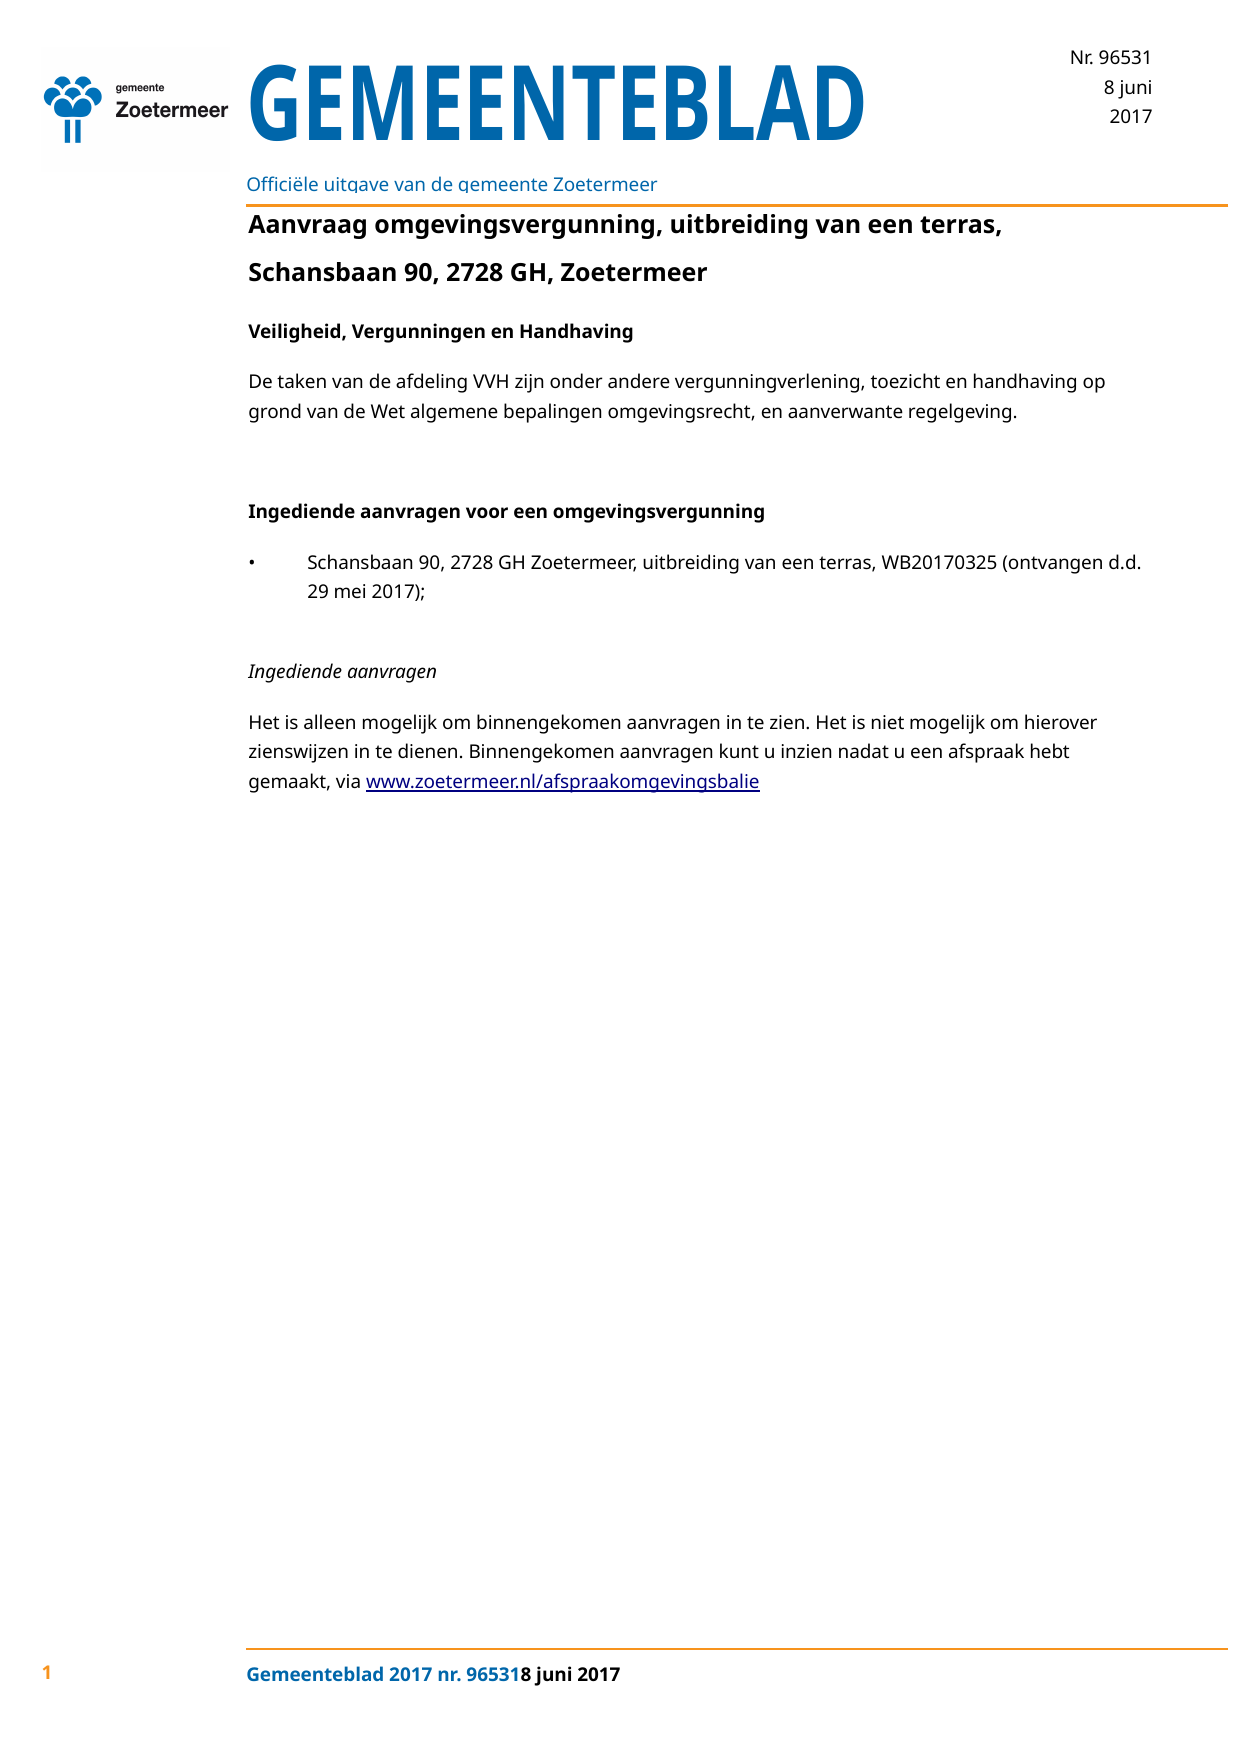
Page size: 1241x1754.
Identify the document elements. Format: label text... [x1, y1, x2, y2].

picture [41, 47, 231, 172]
text Ingediende aanvragen [248, 659, 1152, 684]
text Veiligheid, Vergunningen en Handhaving [248, 318, 1152, 344]
text Het is alleen mogelijk om binnengekomen aanvragen in te zien. Het is niet mogelijk om hierover zienswijzen in te dienen. Binnengekomen aanvragen kunt u inzien nadat u een afspraak hebt gemaakt, via www.zoetermeer.nl/afspraakomgevingsbalie [248, 709, 1152, 794]
text De taken van de afdeling VVH zijn onder andere vergunningverlening, toezicht en handhaving op grond van de Wet algemene bepalingen omgevingsrecht, en aanverwante regelgeving. [248, 368, 1152, 424]
text Aanvraag omgevingsvergunning, uitbreiding van een terras, Schansbaan 90, 2728 GH, Zoetermeer [248, 207, 1152, 288]
text Ingediende aanvragen voor een omgevingsvergunning [248, 499, 1152, 524]
list Schansbaan 90, 2728 GH Zoetermeer, uitbreiding van een terras, WB20170325 (ontvangen d.d. 29 mei 2017); [248, 549, 1152, 604]
